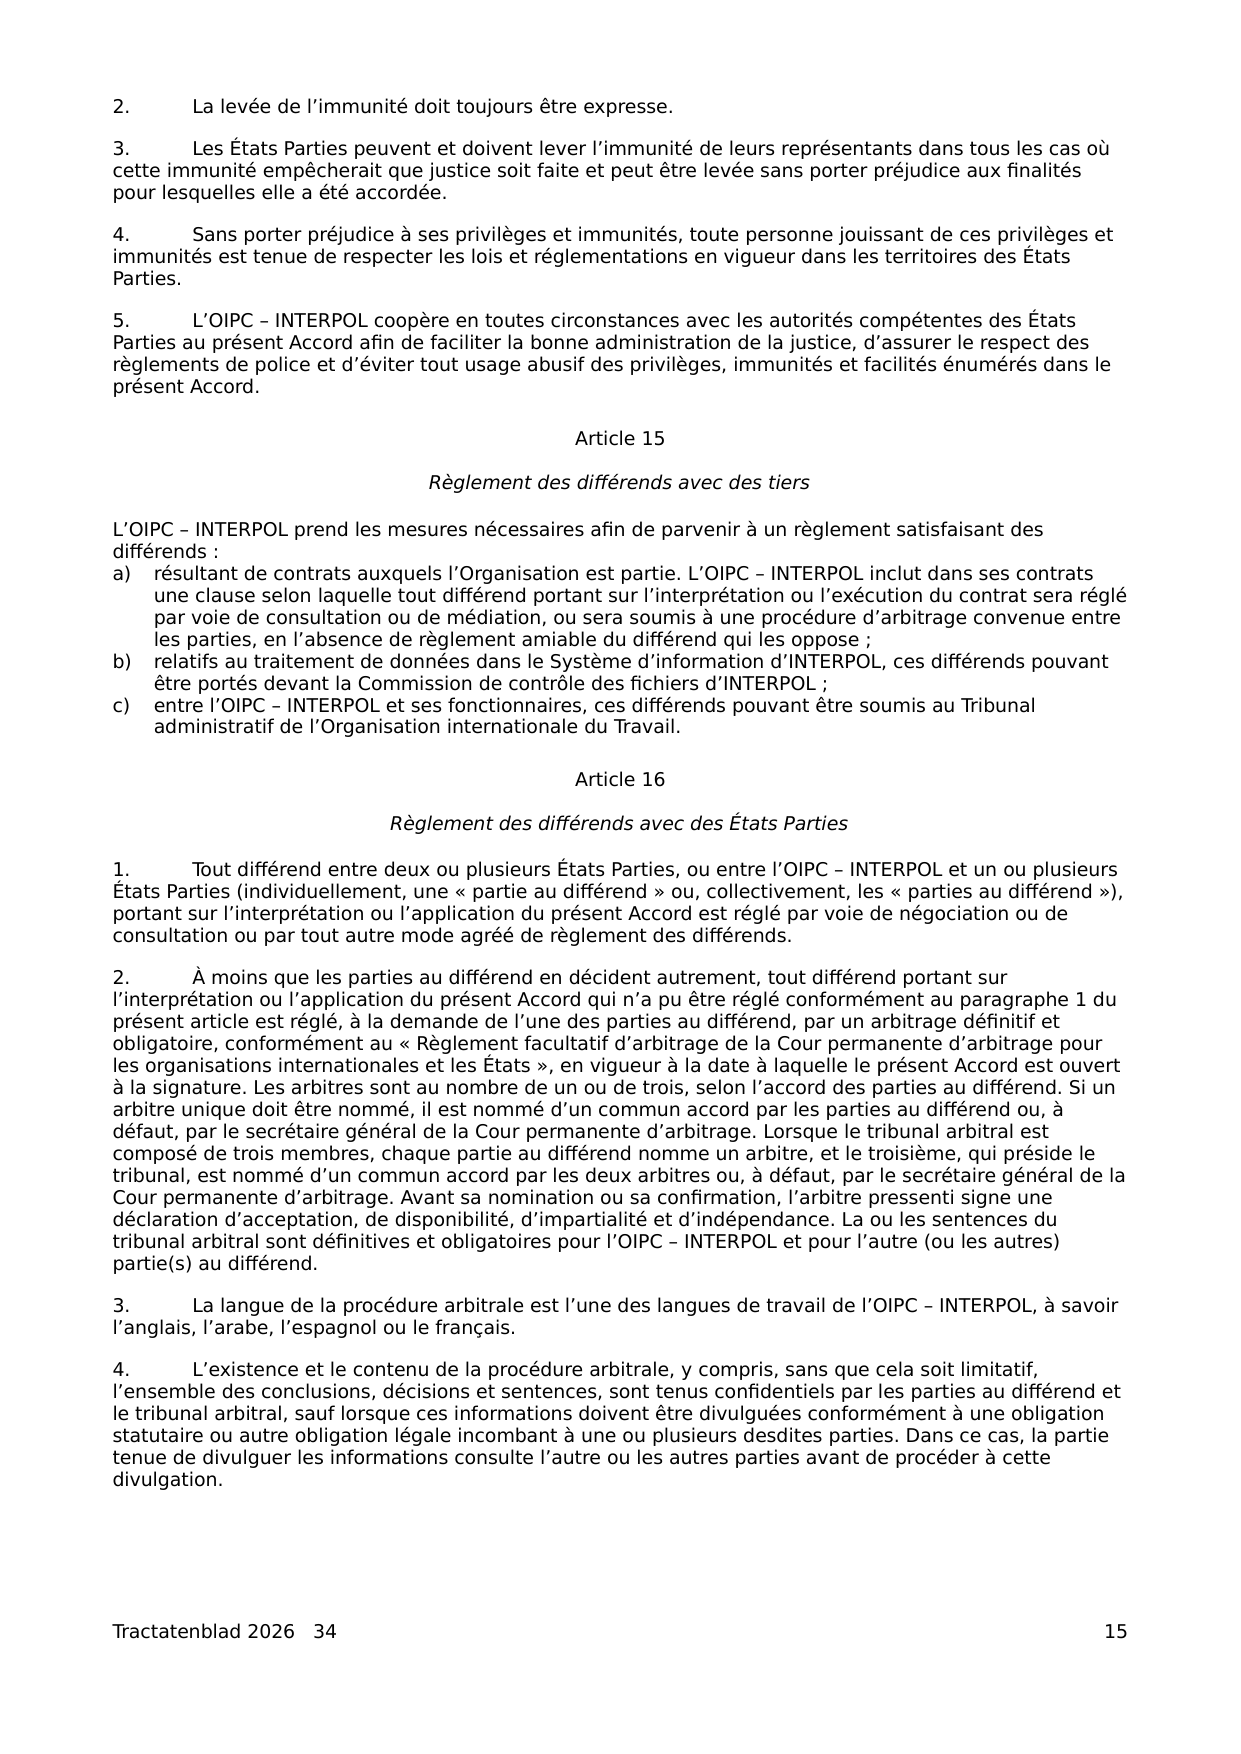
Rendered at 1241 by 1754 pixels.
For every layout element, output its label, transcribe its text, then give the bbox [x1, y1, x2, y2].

subtitle Article 16 Règlement des différends avec des États Parties [112, 768, 1128, 834]
subtitle Article 15 Règlement des différends avec des tiers [112, 428, 1128, 494]
text 2. La levée de l’immunité doit toujours être expresse. [112, 96, 1128, 118]
text a) résultant de contrats auxquels l’Organisation est partie. L’OIPC – INTERPOL inclut dans ses contrats une clause selon laquelle tout différend portant sur l’interprétation ou l’exécution du contrat sera réglé par voie de consultation ou de médiation, ou sera soumis à une procédure d’arbitrage convenue entre les parties, en l’absence de règlement amiable du différend qui les oppose ; [112, 563, 1128, 651]
text L’OIPC – INTERPOL prend les mesures nécessaires afin de parvenir à un règlement satisfaisant des différends : [112, 519, 1128, 563]
text 3. La langue de la procédure arbitrale est l’une des langues de travail de l’OIPC – INTERPOL, à savoir l’anglais, l’arabe, l’espagnol ou le français. [112, 1295, 1128, 1339]
text 2. À moins que les parties au différend en décident autrement, tout différend portant sur l’interprétation ou l’application du présent Accord qui n’a pu être réglé conformément au paragraphe 1 du présent article est réglé, à la demande de l’une des parties au différend, par un arbitrage définitif et obligatoire, conformément au « Règlement facultatif d’arbitrage de la Cour permanente d’arbitrage pour les organisations internationales et les États », en vigueur à la date à laquelle le présent Accord est ouvert à la signature. Les arbitres sont au nombre de un ou de trois, selon l’accord des parties au différend. Si un arbitre unique doit être nommé, il est nommé d’un commun accord par les parties au différend ou, à défaut, par le secrétaire général de la Cour permanente d’arbitrage. Lorsque le tribunal arbitral est composé de trois membres, chaque partie au différend nomme un arbitre, et le troisième, qui préside le tribunal, est nommé d’un commun accord par les deux arbitres ou, à défaut, par le secrétaire général de la Cour permanente d’arbitrage. Avant sa nomination ou sa confirmation, l’arbitre pressenti signe une déclaration d’acceptation, de disponibilité, d’impartialité et d’indépendance. La ou les sentences du tribunal arbitral sont définitives et obligatoires pour l’OIPC – INTERPOL et pour l’autre (ou les autres) partie(s) au différend. [112, 967, 1128, 1275]
text 4. L’existence et le contenu de la procédure arbitrale, y compris, sans que cela soit limitatif, l’ensemble des conclusions, décisions et sentences, sont tenus confidentiels par les parties au différend et le tribunal arbitral, sauf lorsque ces informations doivent être divulguées conformément à une obligation statutaire ou autre obligation légale incombant à une ou plusieurs desdites parties. Dans ce cas, la partie tenue de divulguer les informations consulte l’autre ou les autres parties avant de procéder à cette divulgation. [112, 1359, 1128, 1491]
text 3. Les États Parties peuvent et doivent lever l’immunité de leurs représentants dans tous les cas où cette immunité empêcherait que justice soit faite et peut être levée sans porter préjudice aux finalités pour lesquelles elle a été accordée. [112, 138, 1128, 204]
text b) relatifs au traitement de données dans le Système d’information d’INTERPOL, ces différends pouvant être portés devant la Commission de contrôle des fichiers d’INTERPOL ; [112, 651, 1128, 694]
text 4. Sans porter préjudice à ses privilèges et immunités, toute personne jouissant de ces privilèges et immunités est tenue de respecter les lois et réglementations en vigueur dans les territoires des États Parties. [112, 224, 1128, 290]
text 1. Tout différend entre deux ou plusieurs États Parties, ou entre l’OIPC – INTERPOL et un ou plusieurs États Parties (individuellement, une « partie au différend » ou, collectivement, les « parties au différend »), portant sur l’interprétation ou l’application du présent Accord est réglé par voie de négociation ou de consultation ou par tout autre mode agréé de règlement des différends. [112, 859, 1128, 947]
text c) entre l’OIPC – INTERPOL et ses fonctionnaires, ces différends pouvant être soumis au Tribunal administratif de l’Organisation internationale du Travail. [112, 694, 1128, 738]
text 5. L’OIPC – INTERPOL coopère en toutes circonstances avec les autorités compétentes des États Parties au présent Accord afin de faciliter la bonne administration de la justice, d’assurer le respect des règlements de police et d’éviter tout usage abusif des privilèges, immunités et facilités énumérés dans le présent Accord. [112, 310, 1128, 398]
